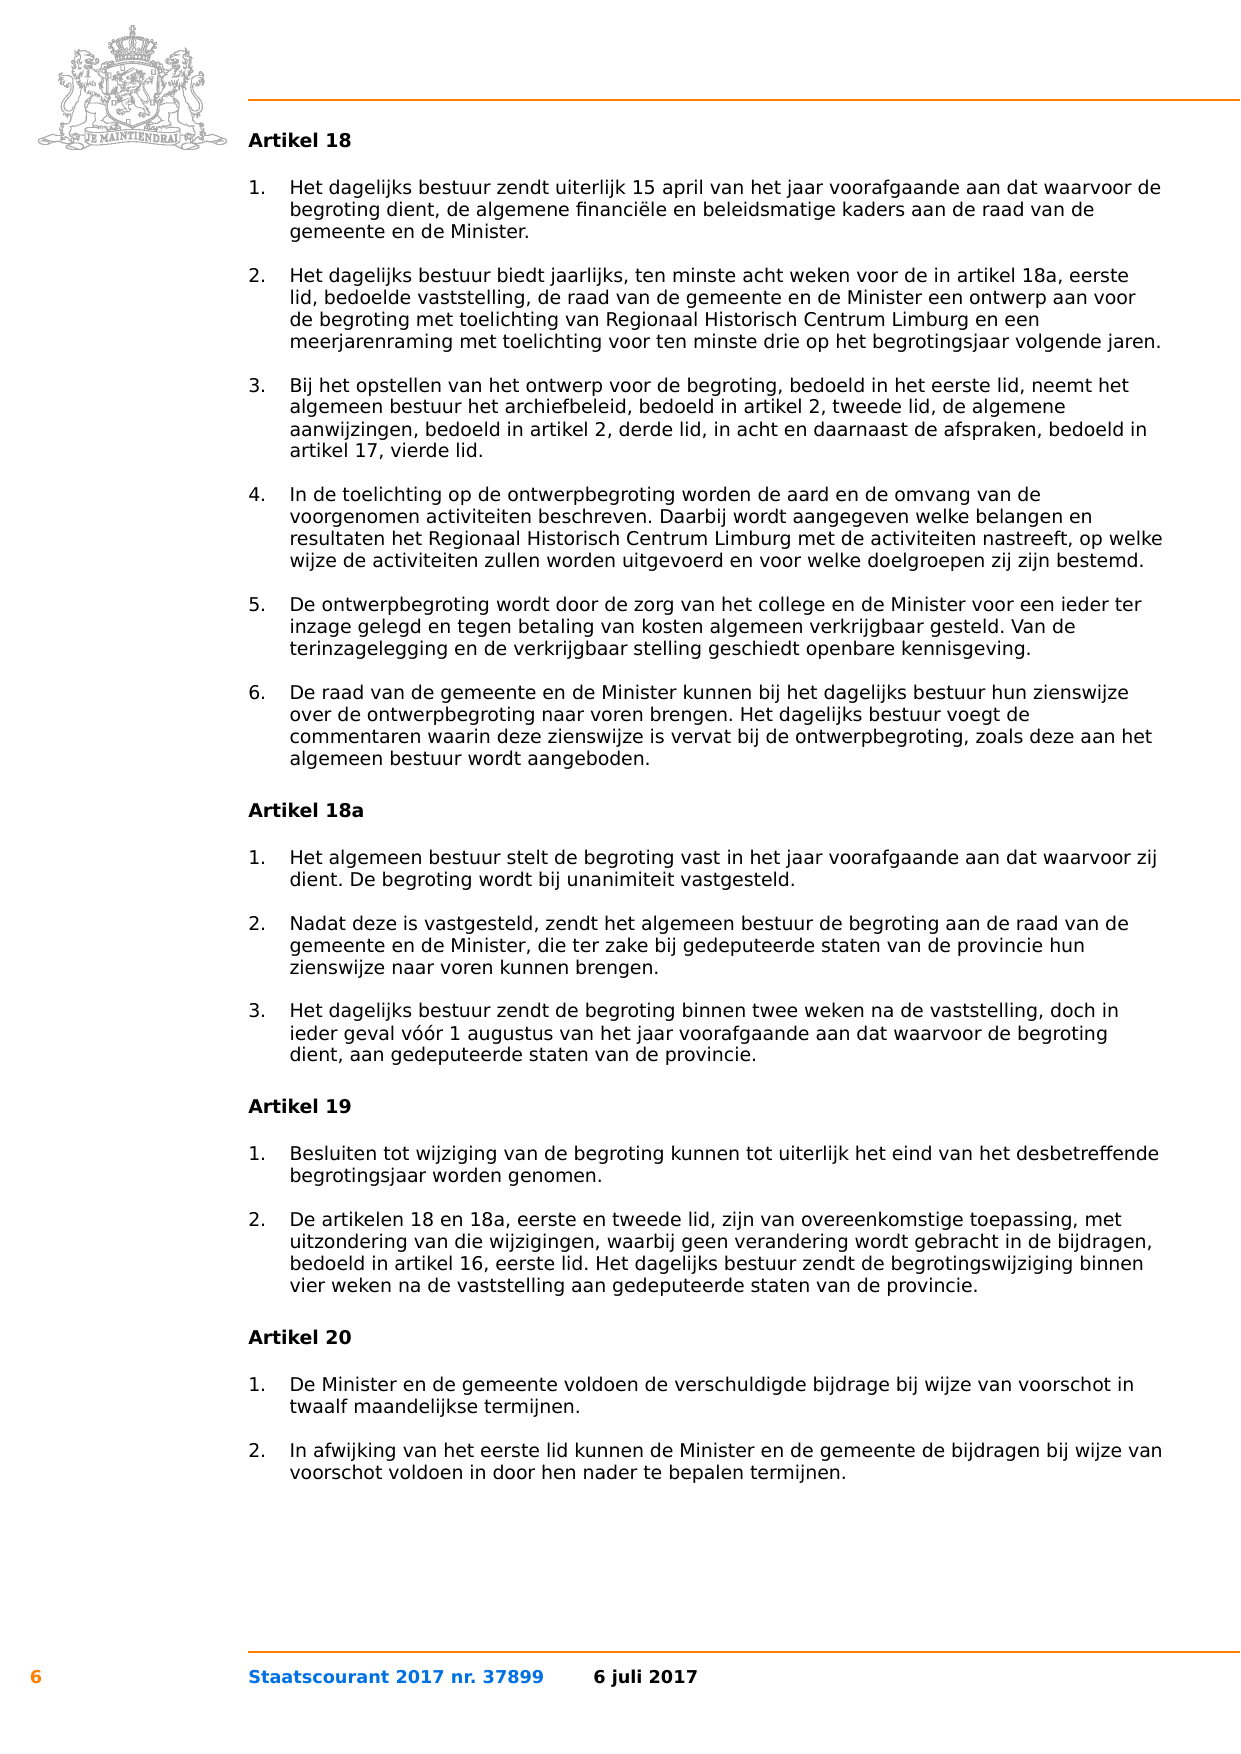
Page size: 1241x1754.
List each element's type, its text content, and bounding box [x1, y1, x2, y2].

text 1. Het algemeen bestuur stelt de begroting vast in het jaar voorafgaande aan dat waarvoor zij dient. De begroting wordt bij unanimiteit vastgesteld. [248, 847, 1163, 891]
text 3. Het dagelijks bestuur zendt de begroting binnen twee weken na de vaststelling, doch in ieder geval vóór 1 augustus van het jaar voorafgaande aan dat waarvoor de begroting dient, aan gedeputeerde staten van de provincie. [248, 1000, 1163, 1066]
subtitle Artikel 18a [248, 800, 1163, 822]
subtitle Artikel 20 [248, 1327, 1163, 1349]
text 6. De raad van de gemeente en de Minister kunnen bij het dagelijks bestuur hun zienswijze over de ontwerpbegroting naar voren brengen. Het dagelijks bestuur voegt de commentaren waarin deze zienswijze is vervat bij de ontwerpbegroting, zoals deze aan het algemeen bestuur wordt aangeboden. [248, 682, 1163, 770]
text 2. Het dagelijks bestuur biedt jaarlijks, ten minste acht weken voor de in artikel 18a, eerste lid, bedoelde vaststelling, de raad van de gemeente en de Minister een ontwerp aan voor de begroting met toelichting van Regionaal Historisch Centrum Limburg en een meerjarenraming met toelichting voor ten minste drie op het begrotingsjaar volgende jaren. [248, 265, 1163, 353]
text 2. De artikelen 18 en 18a, eerste en tweede lid, zijn van overeenkomstige toepassing, met uitzondering van die wijzigingen, waarbij geen verandering wordt gebracht in de bijdragen, bedoeld in artikel 16, eerste lid. Het dagelijks bestuur zendt de begrotingswijziging binnen vier weken na de vaststelling aan gedeputeerde staten van de provincie. [248, 1209, 1163, 1297]
text 2. Nadat deze is vastgesteld, zendt het algemeen bestuur de begroting aan de raad van de gemeente en de Minister, die ter zake bij gedeputeerde staten van de provincie hun zienswijze naar voren kunnen brengen. [248, 913, 1163, 978]
text 1. Besluiten tot wijziging van de begroting kunnen tot uiterlijk het eind van het desbetreffende begrotingsjaar worden genomen. [248, 1143, 1163, 1187]
picture [38, 25, 227, 150]
subtitle Artikel 18 [248, 130, 1163, 152]
text 1. De Minister en de gemeente voldoen de verschuldigde bijdrage bij wijze van voorschot in twaalf maandelijkse termijnen. [248, 1374, 1163, 1418]
text 2. In afwijking van het eerste lid kunnen de Minister en de gemeente de bijdragen bij wijze van voorschot voldoen in door hen nader te bepalen termijnen. [248, 1440, 1163, 1484]
subtitle Artikel 19 [248, 1096, 1163, 1118]
text 1. Het dagelijks bestuur zendt uiterlijk 15 april van het jaar voorafgaande aan dat waarvoor de begroting dient, de algemene financiële en beleidsmatige kaders aan de raad van de gemeente en de Minister. [248, 177, 1163, 243]
text 4. In de toelichting op de ontwerpbegroting worden de aard en de omvang van de voorgenomen activiteiten beschreven. Daarbij wordt aangegeven welke belangen en resultaten het Regionaal Historisch Centrum Limburg met de activiteiten nastreeft, op welke wijze de activiteiten zullen worden uitgevoerd en voor welke doelgroepen zij zijn bestemd. [248, 484, 1163, 572]
text 3. Bij het opstellen van het ontwerp voor de begroting, bedoeld in het eerste lid, neemt het algemeen bestuur het archiefbeleid, bedoeld in artikel 2, tweede lid, de algemene aanwijzingen, bedoeld in artikel 2, derde lid, in acht en daarnaast de afspraken, bedoeld in artikel 17, vierde lid. [248, 374, 1163, 462]
text 5. De ontwerpbegroting wordt door de zorg van het college en de Minister voor een ieder ter inzage gelegd en tegen betaling van kosten algemeen verkrijgbaar gesteld. Van de terinzagelegging en de verkrijgbaar stelling geschiedt openbare kennisgeving. [248, 594, 1163, 660]
